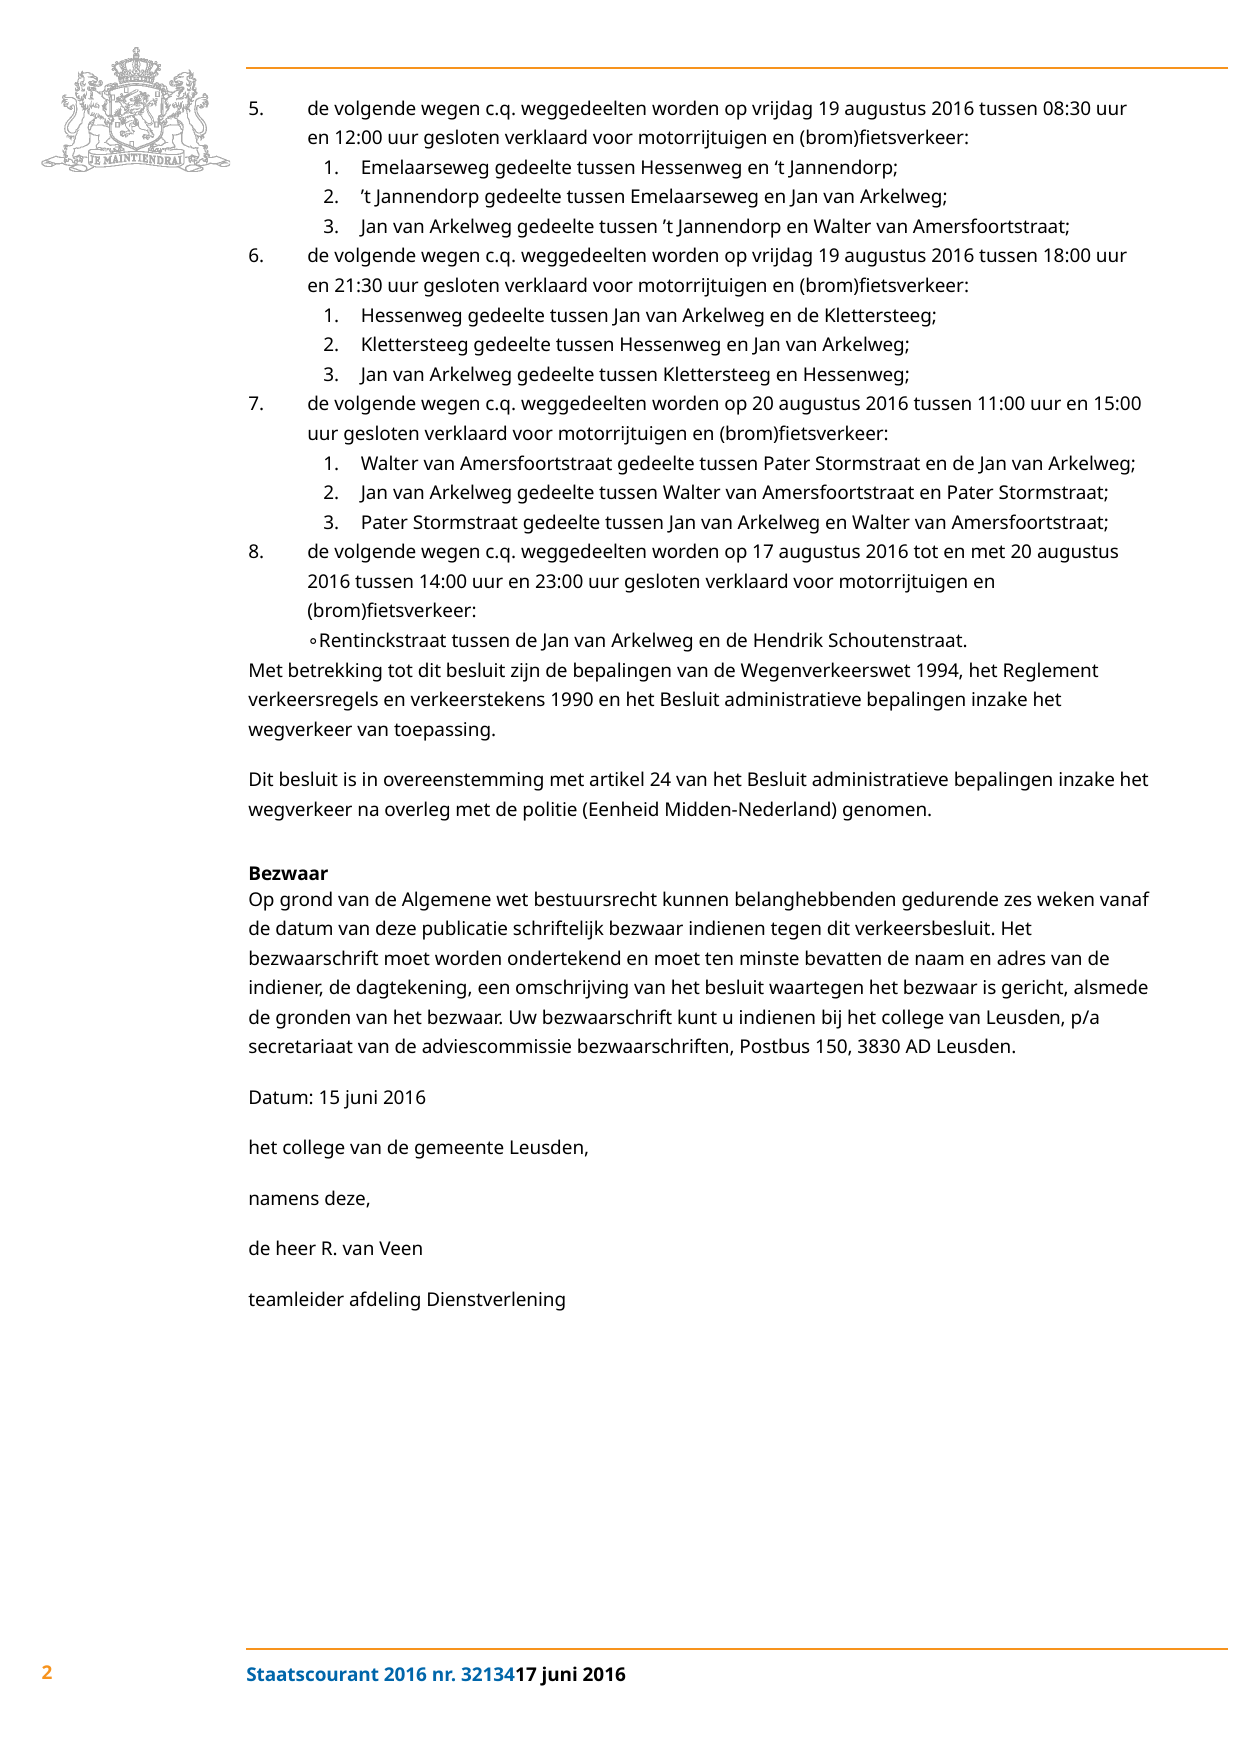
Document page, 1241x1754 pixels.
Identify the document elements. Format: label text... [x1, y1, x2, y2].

text Bezwaar [248, 860, 1152, 886]
list de volgende wegen c.q. weggedeelten worden op 17 augustus 2016 tot en met 20 augustus 2016 tussen 14:00 uur en 23:00 uur gesloten verklaard voor motorrijtuigen en (brom)fietsverkeer: [248, 538, 1152, 623]
list Jan van Arkelweg gedeelte tussen Klettersteeg en Hessenweg; [323, 361, 1152, 387]
list ∘Rentinckstraat tussen de Jan van Arkelweg en de Hendrik Schoutenstraat. [248, 627, 1152, 653]
text de heer R. van Veen [248, 1235, 1152, 1261]
list ’t Jannendorp gedeelte tussen Emelaarseweg en Jan van Arkelweg; [323, 183, 1152, 209]
list Hessenweg gedeelte tussen Jan van Arkelweg en de Klettersteeg; [323, 302, 1152, 328]
text Datum: 15 juni 2016 [248, 1084, 1152, 1110]
text namens deze, [248, 1185, 1152, 1211]
list Emelaarseweg gedeelte tussen Hessenweg en ‘t Jannendorp; [323, 154, 1152, 180]
list de volgende wegen c.q. weggedeelten worden op vrijdag 19 augustus 2016 tussen 08:30 uur en 12:00 uur gesloten verklaard voor motorrijtuigen en (brom)fietsverkeer: [248, 95, 1152, 150]
text teamleider afdeling Dienstverlening [248, 1286, 1152, 1311]
list de volgende wegen c.q. weggedeelten worden op vrijdag 19 augustus 2016 tussen 18:00 uur en 21:30 uur gesloten verklaard voor motorrijtuigen en (brom)fietsverkeer: [248, 243, 1152, 298]
list de volgende wegen c.q. weggedeelten worden op 20 augustus 2016 tussen 11:00 uur en 15:00 uur gesloten verklaard voor motorrijtuigen en (brom)fietsverkeer: [248, 391, 1152, 446]
list Walter van Amersfoortstraat gedeelte tussen Pater Stormstraat en de Jan van Arkelweg; [323, 450, 1152, 476]
text het college van de gemeente Leusden, [248, 1134, 1152, 1160]
list Jan van Arkelweg gedeelte tussen ’t Jannendorp en Walter van Amersfoortstraat; [323, 213, 1152, 239]
list Jan van Arkelweg gedeelte tussen Walter van Amersfoortstraat en Pater Stormstraat; [323, 479, 1152, 505]
text Met betrekking tot dit besluit zijn de bepalingen van de Wegenverkeerswet 1994, het Reglement verkeersregels en verkeerstekens 1990 en het Besluit administratieve bepalingen inzake het wegverkeer van toepassing. [248, 657, 1152, 742]
picture [41, 47, 231, 172]
text Dit besluit is in overeenstemming met artikel 24 van het Besluit administratieve bepalingen inzake het wegverkeer na overleg met de politie (Eenheid Midden-Nederland) genomen. [248, 766, 1152, 822]
list Klettersteeg gedeelte tussen Hessenweg en Jan van Arkelweg; [323, 331, 1152, 357]
list Pater Stormstraat gedeelte tussen Jan van Arkelweg en Walter van Amersfoortstraat; [323, 509, 1152, 535]
text Op grond van de Algemene wet bestuursrecht kunnen belanghebbenden gedurende zes weken vanaf de datum van deze publicatie schriftelijk bezwaar indienen tegen dit verkeersbesluit. Het bezwaarschrift moet worden ondertekend en moet ten minste bevatten de naam en adres van de indiener, de dagtekening, een omschrijving van het besluit waartegen het bezwaar is gericht, alsmede de gronden van het bezwaar. Uw bezwaarschrift kunt u indienen bij het college van Leusden, p/a secretariaat van de adviescommissie bezwaarschriften, Postbus 150, 3830 AD Leusden. [248, 886, 1152, 1059]
